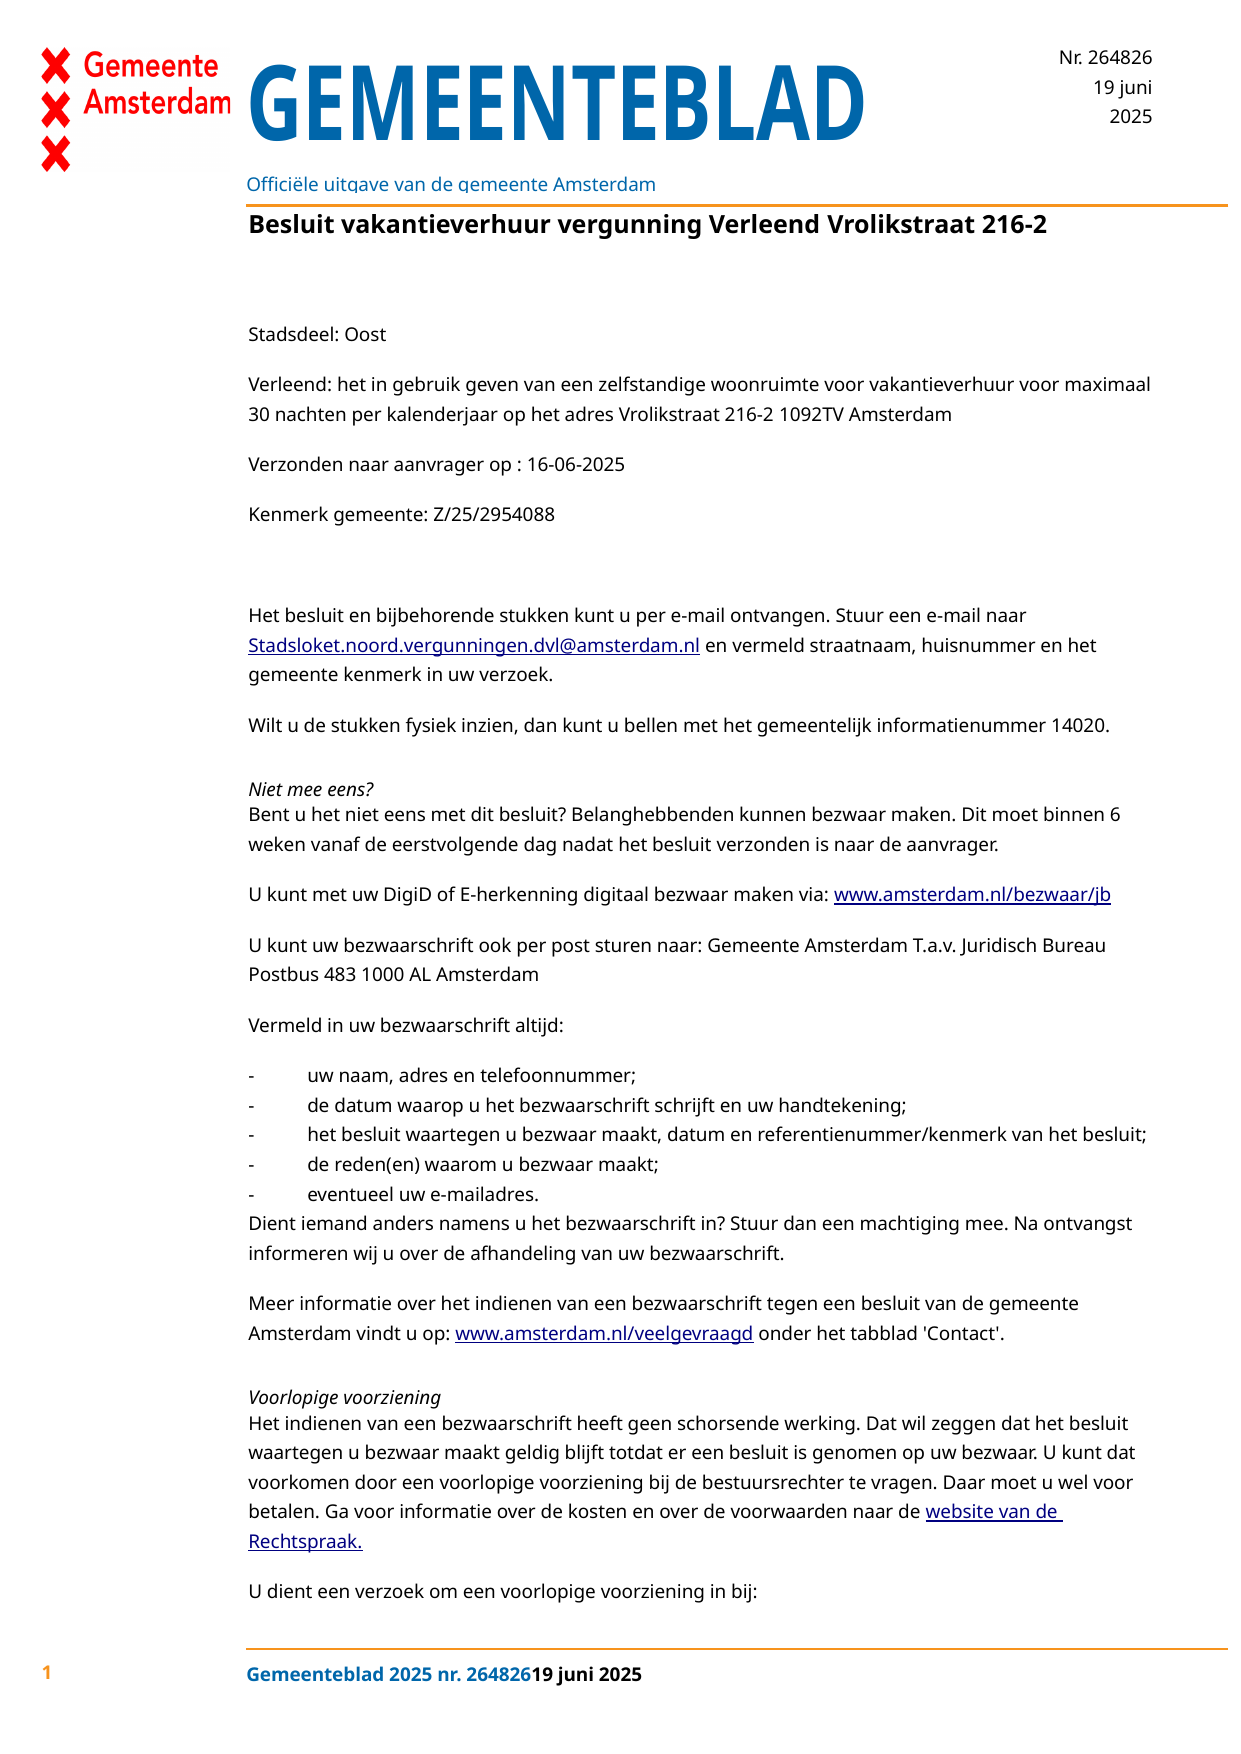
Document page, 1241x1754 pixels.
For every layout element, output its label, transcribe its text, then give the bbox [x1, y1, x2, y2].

list de datum waarop u het bezwaarschrift schrijft en uw handtekening; [248, 1092, 1152, 1118]
text Vermeld in uw bezwaarschrift altijd: [248, 1012, 1152, 1038]
text Het besluit en bijbehorende stukken kunt u per e-mail ontvangen. Stuur een e-mail naar Stadsloket.noord.vergunningen.dvl@amsterdam.nl en vermeld straatnaam, huisnummer en het gemeente kenmerk in uw verzoek. [248, 602, 1152, 687]
list het besluit waartegen u bezwaar maakt, datum en referentienummer/kenmerk van het besluit; [248, 1122, 1152, 1147]
text Bent u het niet eens met dit besluit? Belanghebbenden kunnen bezwaar maken. Dit moet binnen 6 weken vanaf de eerstvolgende dag nadat het besluit verzonden is naar de aanvrager. [248, 802, 1152, 857]
text Dient iemand anders namens u het bezwaarschrift in? Stuur dan een machtiging mee. Na ontvangst informeren wij u over de afhandeling van uw bezwaarschrift. [248, 1210, 1152, 1266]
picture [41, 47, 231, 172]
list uw naam, adres en telefoonnummer; [248, 1062, 1152, 1088]
list de reden(en) waarom u bezwaar maakt; [248, 1151, 1152, 1177]
text Het indienen van een bezwaarschrift heeft geen schorsende werking. Dat wil zeggen dat het besluit waartegen u bezwaar maakt geldig blijft totdat er een besluit is genomen op uw bezwaar. U kunt dat voorkomen door een voorlopige voorziening bij de bestuursrechter te vragen. Daar moet u wel voor betalen. Ga voor informatie over de kosten en over de voorwaarden naar de website van de Rechtspraak. [248, 1410, 1152, 1554]
text U kunt uw bezwaarschrift ook per post sturen naar: Gemeente Amsterdam T.a.v. Juridisch Bureau Postbus 483 1000 AL Amsterdam [248, 932, 1152, 987]
text Voorlopige voorziening [248, 1384, 1152, 1410]
text Meer informatie over het indienen van een bezwaarschrift tegen een besluit van de gemeente Amsterdam vindt u op: www.amsterdam.nl/veelgevraagd onder het tabblad 'Contact'. [248, 1290, 1152, 1346]
text U kunt met uw DigiD of E-herkenning digitaal bezwaar maken via: www.amsterdam.nl/bezwaar/jb [248, 882, 1152, 907]
text Kenmerk gemeente: Z/25/2954088 [248, 502, 1152, 527]
text U dient een verzoek om een voorlopige voorziening in bij: [248, 1578, 1152, 1604]
text Stadsdeel: Oost [248, 321, 1152, 346]
text Niet mee eens? [248, 776, 1152, 802]
text Verzonden naar aanvrager op : 16-06-2025 [248, 451, 1152, 477]
text Verleend: het in gebruik geven van een zelfstandige woonruimte voor vakantieverhuur voor maximaal 30 nachten per kalenderjaar op het adres Vrolikstraat 216-2 1092TV Amsterdam [248, 371, 1152, 426]
text Besluit vakantieverhuur vergunning Verleend Vrolikstraat 216-2 [248, 207, 1152, 241]
list eventueel uw e-mailadres. [248, 1181, 1152, 1207]
text Wilt u de stukken fysiek inzien, dan kunt u bellen met het gemeentelijk informatienummer 14020. [248, 712, 1152, 738]
